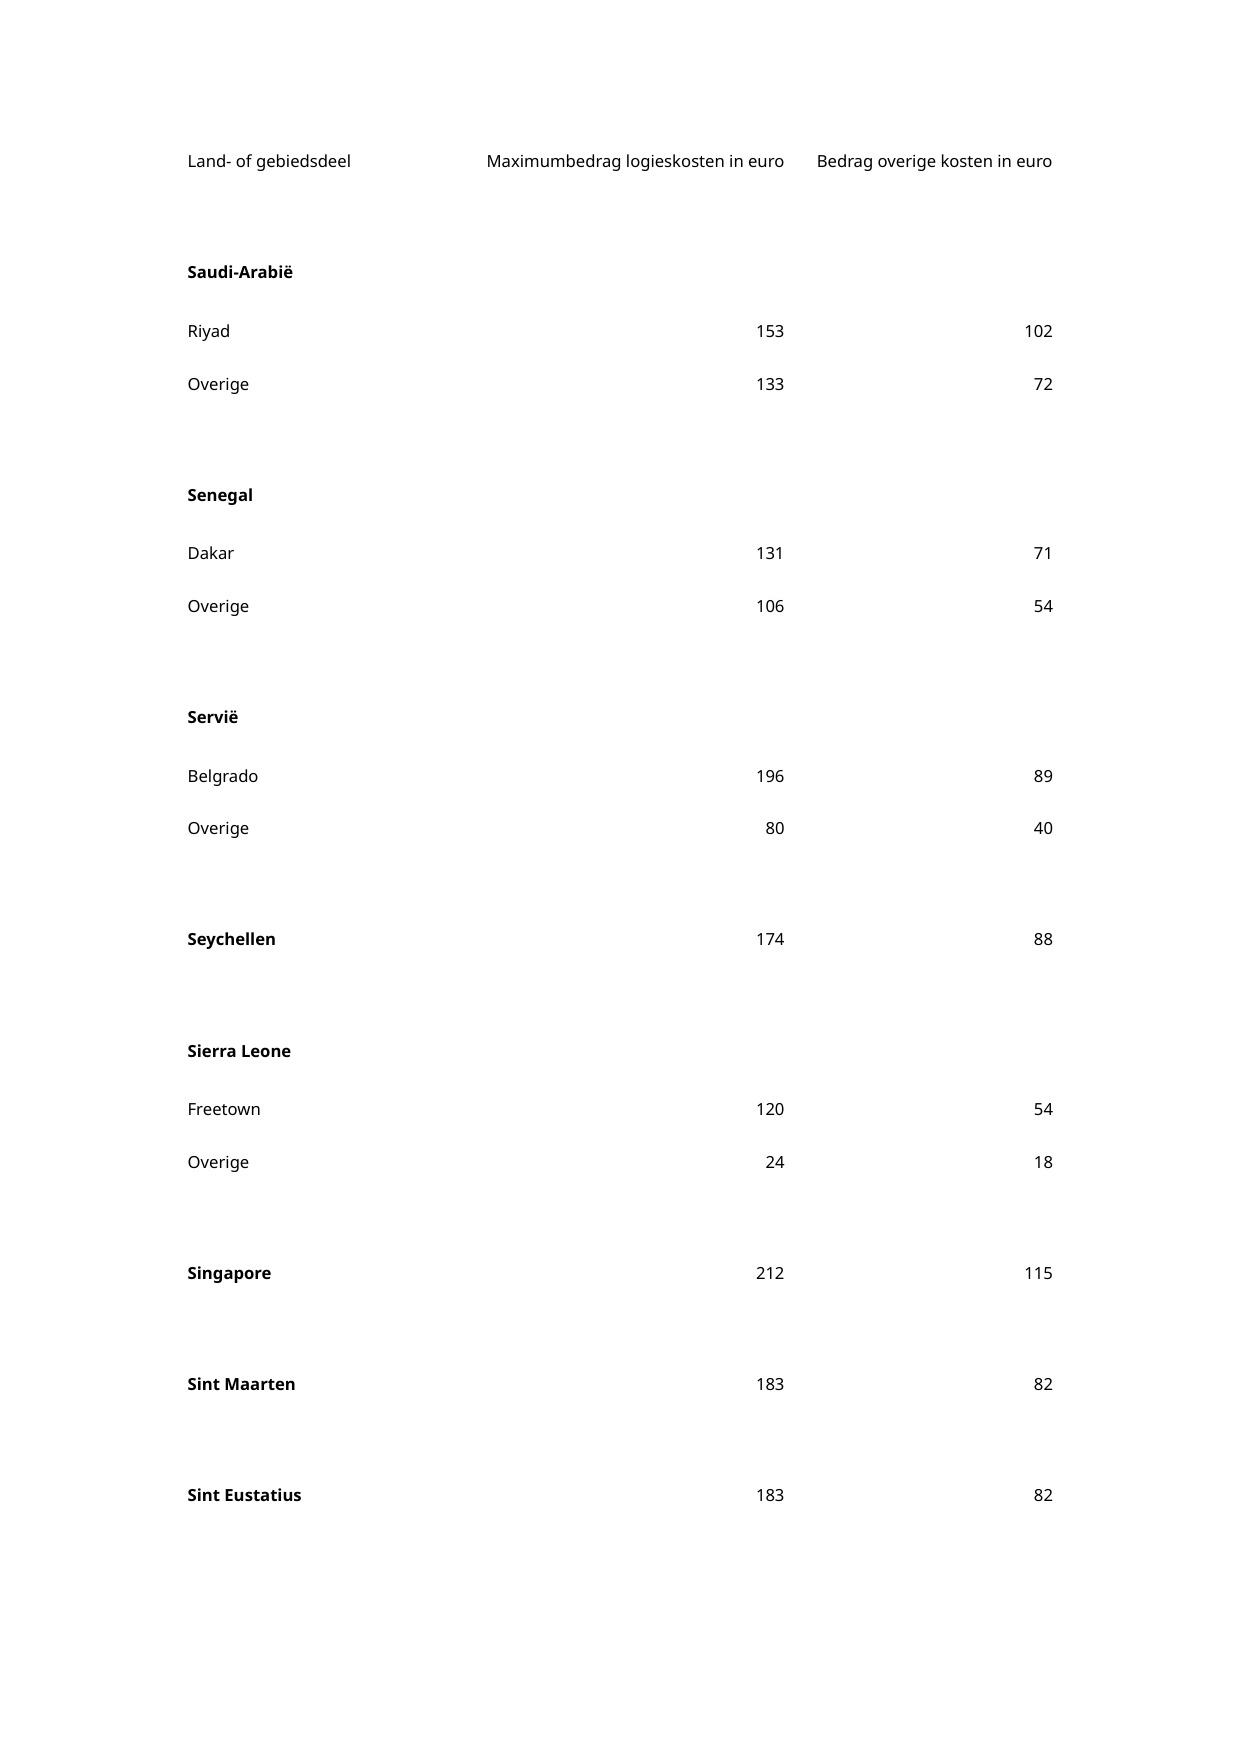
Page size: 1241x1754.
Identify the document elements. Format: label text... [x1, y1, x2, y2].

table_cell Saudi-Arabië [188, 261, 464, 319]
table_cell 82 [784, 1373, 1053, 1425]
table_cell [784, 261, 1053, 319]
table_cell [464, 261, 784, 319]
table_cell [784, 870, 1053, 928]
table_cell [188, 1314, 464, 1373]
table_cell [464, 706, 784, 764]
table_cell [464, 647, 784, 706]
table_cell Belgrado [188, 764, 464, 817]
table_cell 153 [464, 320, 784, 372]
table_cell Overige [188, 372, 464, 425]
table_cell 183 [464, 1373, 784, 1425]
table_cell 133 [464, 372, 784, 425]
table_cell 196 [464, 764, 784, 817]
table_cell [784, 1039, 1053, 1098]
table_cell 183 [464, 1484, 784, 1536]
table_cell 72 [784, 372, 1053, 425]
table_cell [784, 484, 1053, 542]
table_cell Overige [188, 1150, 464, 1203]
table_cell [188, 425, 464, 483]
table_cell [188, 1536, 464, 1595]
table_cell 71 [784, 542, 1053, 594]
table_cell 80 [464, 817, 784, 869]
table_cell [188, 1203, 464, 1261]
table_cell [784, 647, 1053, 706]
table_cell [784, 203, 1053, 261]
table_cell [784, 706, 1053, 764]
table_cell [464, 1203, 784, 1261]
table_header Maximumbedrag logieskosten in euro [464, 150, 784, 203]
table_cell [784, 981, 1053, 1039]
table_cell 131 [464, 542, 784, 594]
table_cell Singapore [188, 1261, 464, 1314]
table_cell [464, 1314, 784, 1373]
table_cell [188, 203, 464, 261]
table_cell 24 [464, 1150, 784, 1203]
table_cell [784, 1536, 1053, 1595]
table_cell Senegal [188, 484, 464, 542]
table_cell [188, 647, 464, 706]
table_cell [784, 425, 1053, 483]
table_cell Overige [188, 817, 464, 869]
table_cell 18 [784, 1150, 1053, 1203]
table_cell [464, 1536, 784, 1595]
table_cell Riyad [188, 320, 464, 372]
table_cell 212 [464, 1261, 784, 1314]
table_cell [464, 1039, 784, 1098]
table_cell 106 [464, 595, 784, 647]
table_cell [464, 981, 784, 1039]
table_cell Sint Maarten [188, 1373, 464, 1425]
table_cell [188, 981, 464, 1039]
table_cell [464, 1425, 784, 1484]
table_cell [784, 1314, 1053, 1373]
table_cell 54 [784, 595, 1053, 647]
table_cell [188, 1425, 464, 1484]
table_cell 120 [464, 1098, 784, 1150]
table_cell [188, 870, 464, 928]
table_cell 174 [464, 928, 784, 981]
table_cell Sint Eustatius [188, 1484, 464, 1536]
table_cell 40 [784, 817, 1053, 869]
table_cell Overige [188, 595, 464, 647]
table_cell Seychellen [188, 928, 464, 981]
table_cell 82 [784, 1484, 1053, 1536]
table_header Land- of gebiedsdeel [188, 150, 464, 203]
table_cell [464, 425, 784, 483]
table_cell Dakar [188, 542, 464, 594]
table_cell Freetown [188, 1098, 464, 1150]
table_cell [464, 203, 784, 261]
table_cell Servië [188, 706, 464, 764]
table_cell 102 [784, 320, 1053, 372]
table_cell 115 [784, 1261, 1053, 1314]
table_cell [464, 870, 784, 928]
table_cell [464, 484, 784, 542]
table_cell Sierra Leone [188, 1039, 464, 1098]
table_cell 89 [784, 764, 1053, 817]
table_cell [784, 1203, 1053, 1261]
table_cell [784, 1425, 1053, 1484]
table_header Bedrag overige kosten in euro [784, 150, 1053, 203]
table_cell 54 [784, 1098, 1053, 1150]
table_cell 88 [784, 928, 1053, 981]
